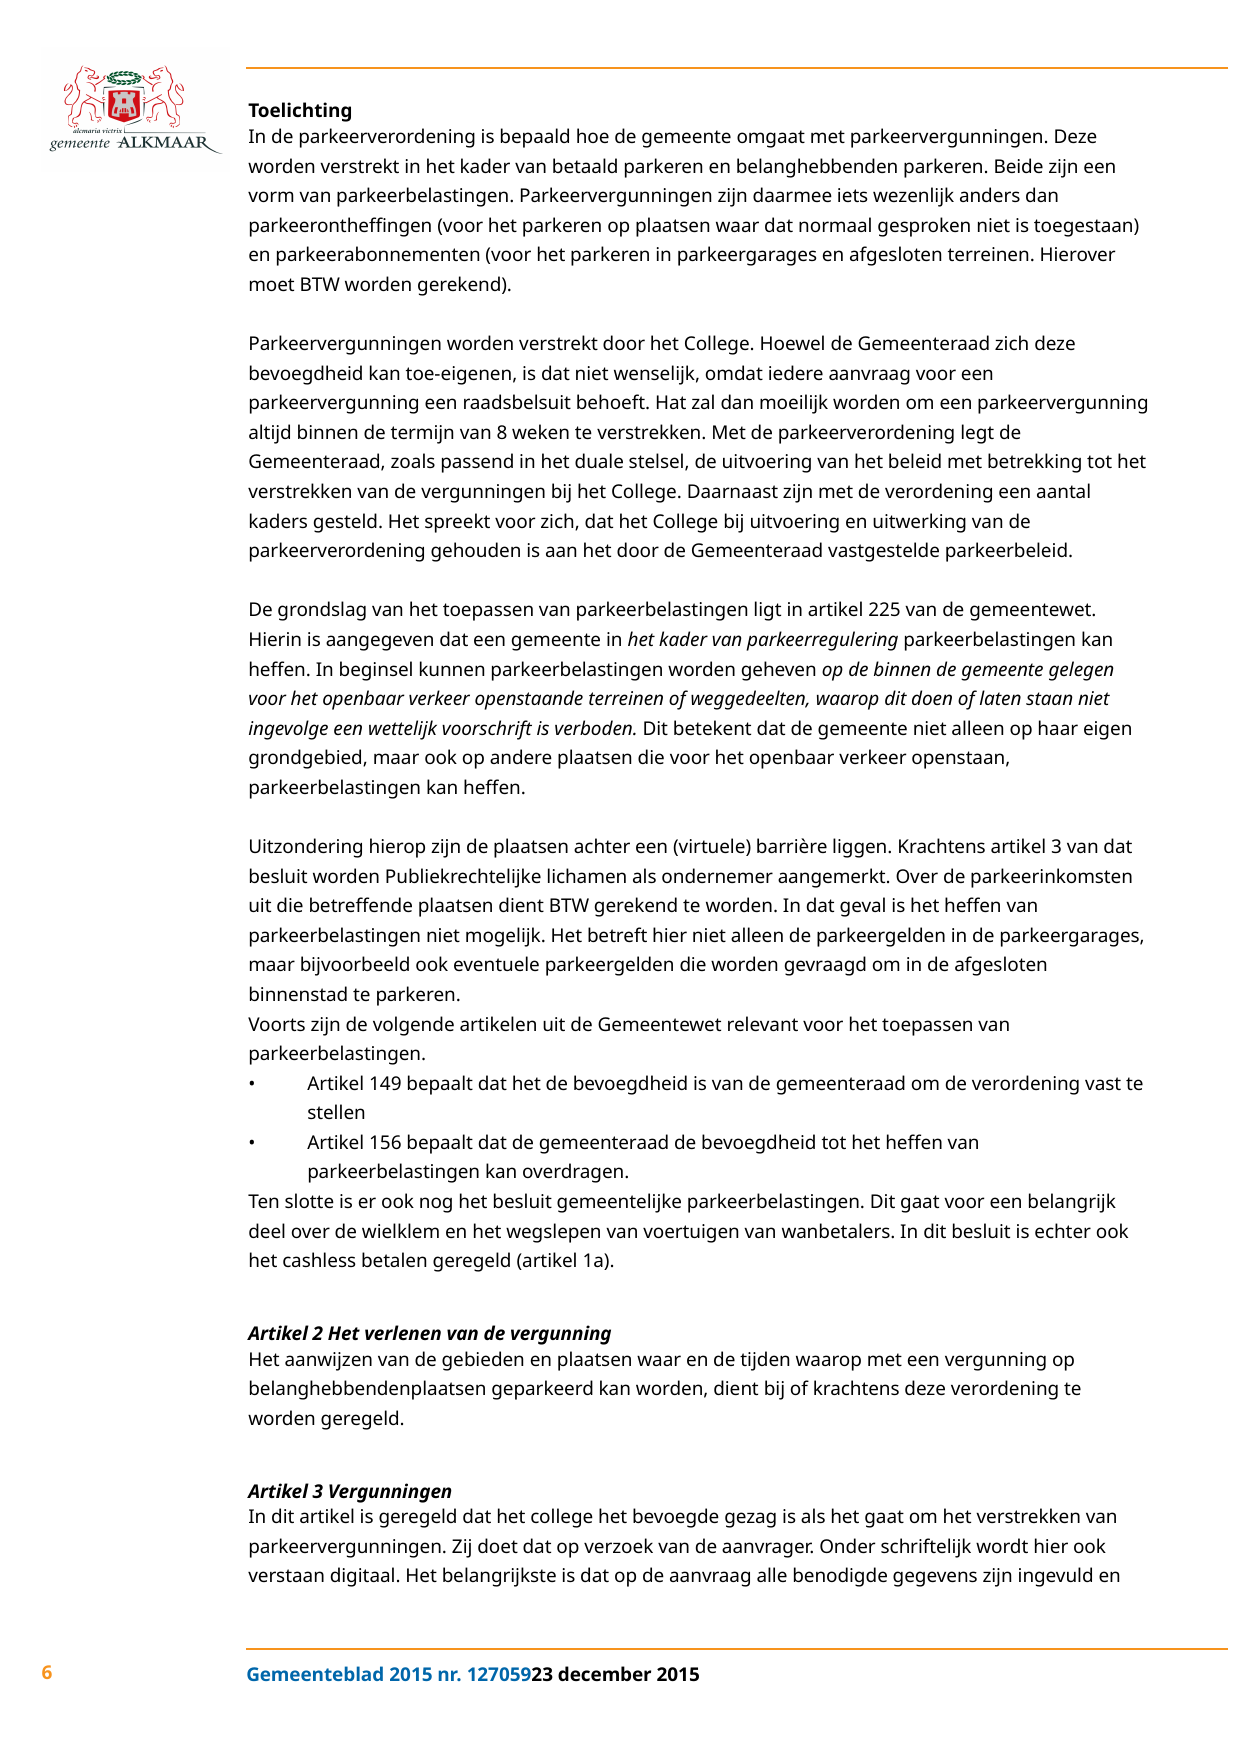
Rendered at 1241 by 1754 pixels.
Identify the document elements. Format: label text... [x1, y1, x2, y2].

text Artikel 3 Vergunningen [248, 1478, 1152, 1503]
text Artikel 2 Het verlenen van de vergunning [248, 1320, 1152, 1346]
text Uitzondering hierop zijn de plaatsen achter een (virtuele) barrière liggen. Krachtens artikel 3 van dat besluit worden Publiekrechtelijke lichamen als ondernemer aangemerkt. Over de parkeerinkomsten uit die betreffende plaatsen dient BTW gerekend te worden. In dat geval is het heffen van parkeerbelastingen niet mogelijk. Het betreft hier niet alleen de parkeergelden in de parkeergarages, maar bijvoorbeeld ook eventuele parkeergelden die worden gevraagd om in de afgesloten binnenstad te parkeren. [248, 833, 1152, 1007]
text Voorts zijn de volgende artikelen uit de Gemeentewet relevant voor het toepassen van parkeerbelastingen. [248, 1011, 1152, 1066]
list Artikel 156 bepaalt dat de gemeenteraad de bevoegdheid tot het heffen van parkeerbelastingen kan overdragen. [248, 1129, 1152, 1184]
text In de parkeerverordening is bepaald hoe de gemeente omgaat met parkeervergunningen. Deze worden verstrekt in het kader van betaald parkeren en belanghebbenden parkeren. Beide zijn een vorm van parkeerbelastingen. Parkeervergunningen zijn daarmee iets wezenlijk anders dan parkeerontheffingen (voor het parkeren op plaatsen waar dat normaal gesproken niet is toegestaan) en parkeerabonnementen (voor het parkeren in parkeergarages en afgesloten terreinen. Hierover moet BTW worden gerekend). [248, 123, 1152, 297]
text Parkeervergunningen worden verstrekt door het College. Hoewel de Gemeenteraad zich deze bevoegdheid kan toe-eigenen, is dat niet wenselijk, omdat iedere aanvraag voor een parkeervergunning een raadsbelsuit behoeft. Hat zal dan moeilijk worden om een parkeervergunning altijd binnen de termijn van 8 weken te verstrekken. Met de parkeerverordening legt de Gemeenteraad, zoals passend in het duale stelsel, de uitvoering van het beleid met betrekking tot het verstrekken van de vergunningen bij het College. Daarnaast zijn met de verordening een aantal kaders gesteld. Het spreekt voor zich, dat het College bij uitvoering en uitwerking van de parkeerverordening gehouden is aan het door de Gemeenteraad vastgestelde parkeerbeleid. [248, 330, 1152, 563]
text In dit artikel is geregeld dat het college het bevoegde gezag is als het gaat om het verstrekken van parkeervergunningen. Zij doet dat op verzoek van de aanvrager. Onder schriftelijk wordt hier ook verstaan digitaal. Het belangrijkste is dat op de aanvraag alle benodigde gegevens zijn ingevuld en [248, 1503, 1152, 1588]
text Ten slotte is er ook nog het besluit gemeentelijke parkeerbelastingen. Dit gaat voor een belangrijk deel over de wielklem en het wegslepen van voertuigen van wanbetalers. In dit besluit is echter ook het cashless betalen geregeld (artikel 1a). [248, 1188, 1152, 1273]
picture [41, 47, 231, 172]
text De grondslag van het toepassen van parkeerbelastingen ligt in artikel 225 van de gemeentewet. Hierin is aangegeven dat een gemeente in het kader van parkeerregulering parkeerbelastingen kan heffen. In beginsel kunnen parkeerbelastingen worden geheven op de binnen de gemeente gelegen voor het openbaar verkeer openstaande terreinen of weggedeelten, waarop dit doen of laten staan niet ingevolge een wettelijk voorschrift is verboden. Dit betekent dat de gemeente niet alleen op haar eigen grondgebied, maar ook op andere plaatsen die voor het openbaar verkeer openstaan, parkeerbelastingen kan heffen. [248, 597, 1152, 800]
list Artikel 149 bepaalt dat het de bevoegdheid is van de gemeenteraad om de verordening vast te stellen [248, 1070, 1152, 1125]
text Toelichting [248, 95, 1152, 123]
text Het aanwijzen van de gebieden en plaatsen waar en de tijden waarop met een vergunning op belanghebbendenplaatsen geparkeerd kan worden, dient bij of krachtens deze verordening te worden geregeld. [248, 1346, 1152, 1431]
